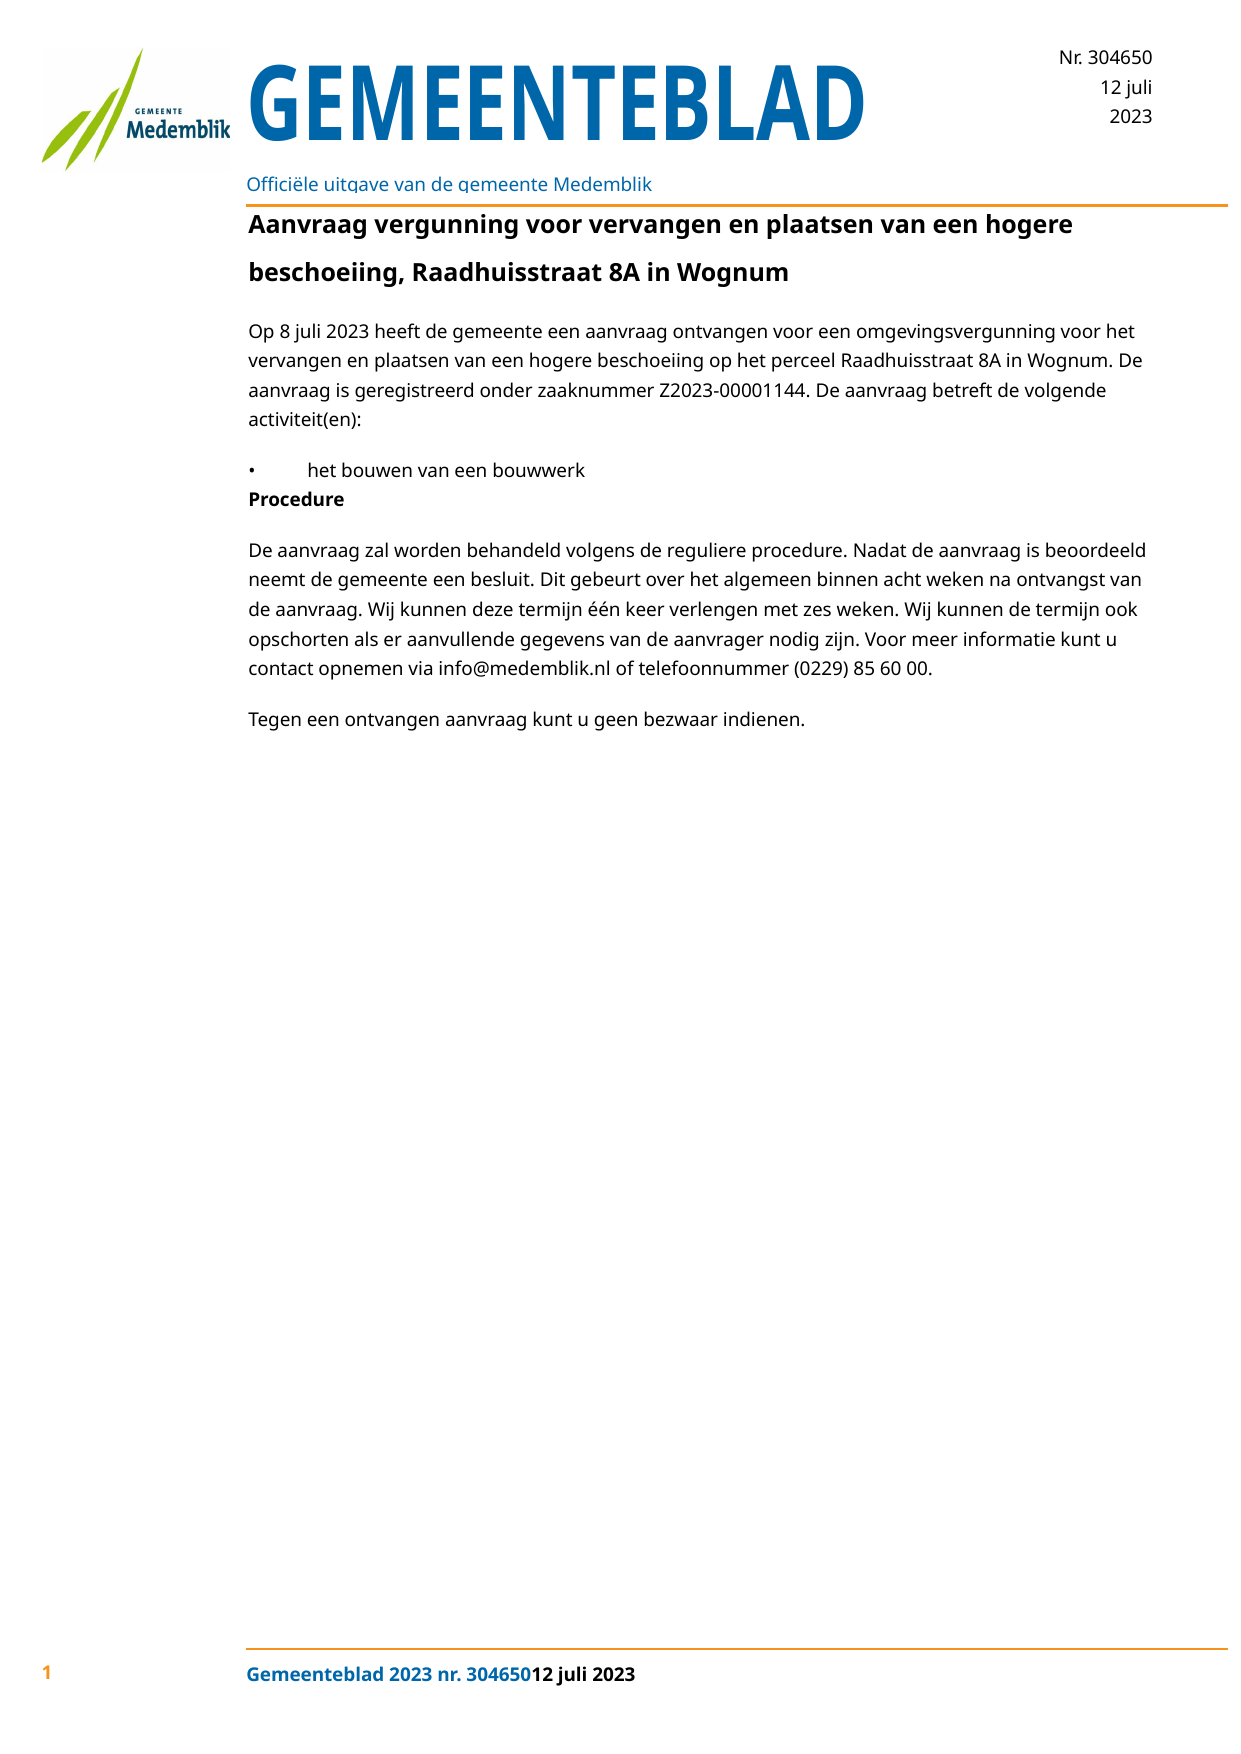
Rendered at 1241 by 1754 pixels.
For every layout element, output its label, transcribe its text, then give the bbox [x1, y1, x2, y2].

text Tegen een ontvangen aanvraag kunt u geen bezwaar indienen. [248, 706, 1152, 732]
list het bouwen van een bouwwerk [248, 457, 1152, 483]
text De aanvraag zal worden behandeld volgens de reguliere procedure. Nadat de aanvraag is beoordeeld neemt de gemeente een besluit. Dit gebeurt over het algemeen binnen acht weken na ontvangst van de aanvraag. Wij kunnen deze termijn één keer verlengen met zes weken. Wij kunnen de termijn ook opschorten als er aanvullende gegevens van de aanvrager nodig zijn. Voor meer informatie kunt u contact opnemen via info@medemblik.nl of telefoonnummer (0229) 85 60 00. [248, 537, 1152, 681]
picture [41, 47, 231, 172]
text Aanvraag vergunning voor vervangen en plaatsen van een hogere beschoeiing, Raadhuisstraat 8A in Wognum [248, 207, 1152, 288]
text Procedure [248, 487, 1152, 512]
text Op 8 juli 2023 heeft de gemeente een aanvraag ontvangen voor een omgevingsvergunning voor het vervangen en plaatsen van een hogere beschoeiing op het perceel Raadhuisstraat 8A in Wognum. De aanvraag is geregistreerd onder zaaknummer Z2023-00001144. De aanvraag betreft de volgende activiteit(en): [248, 318, 1152, 432]
